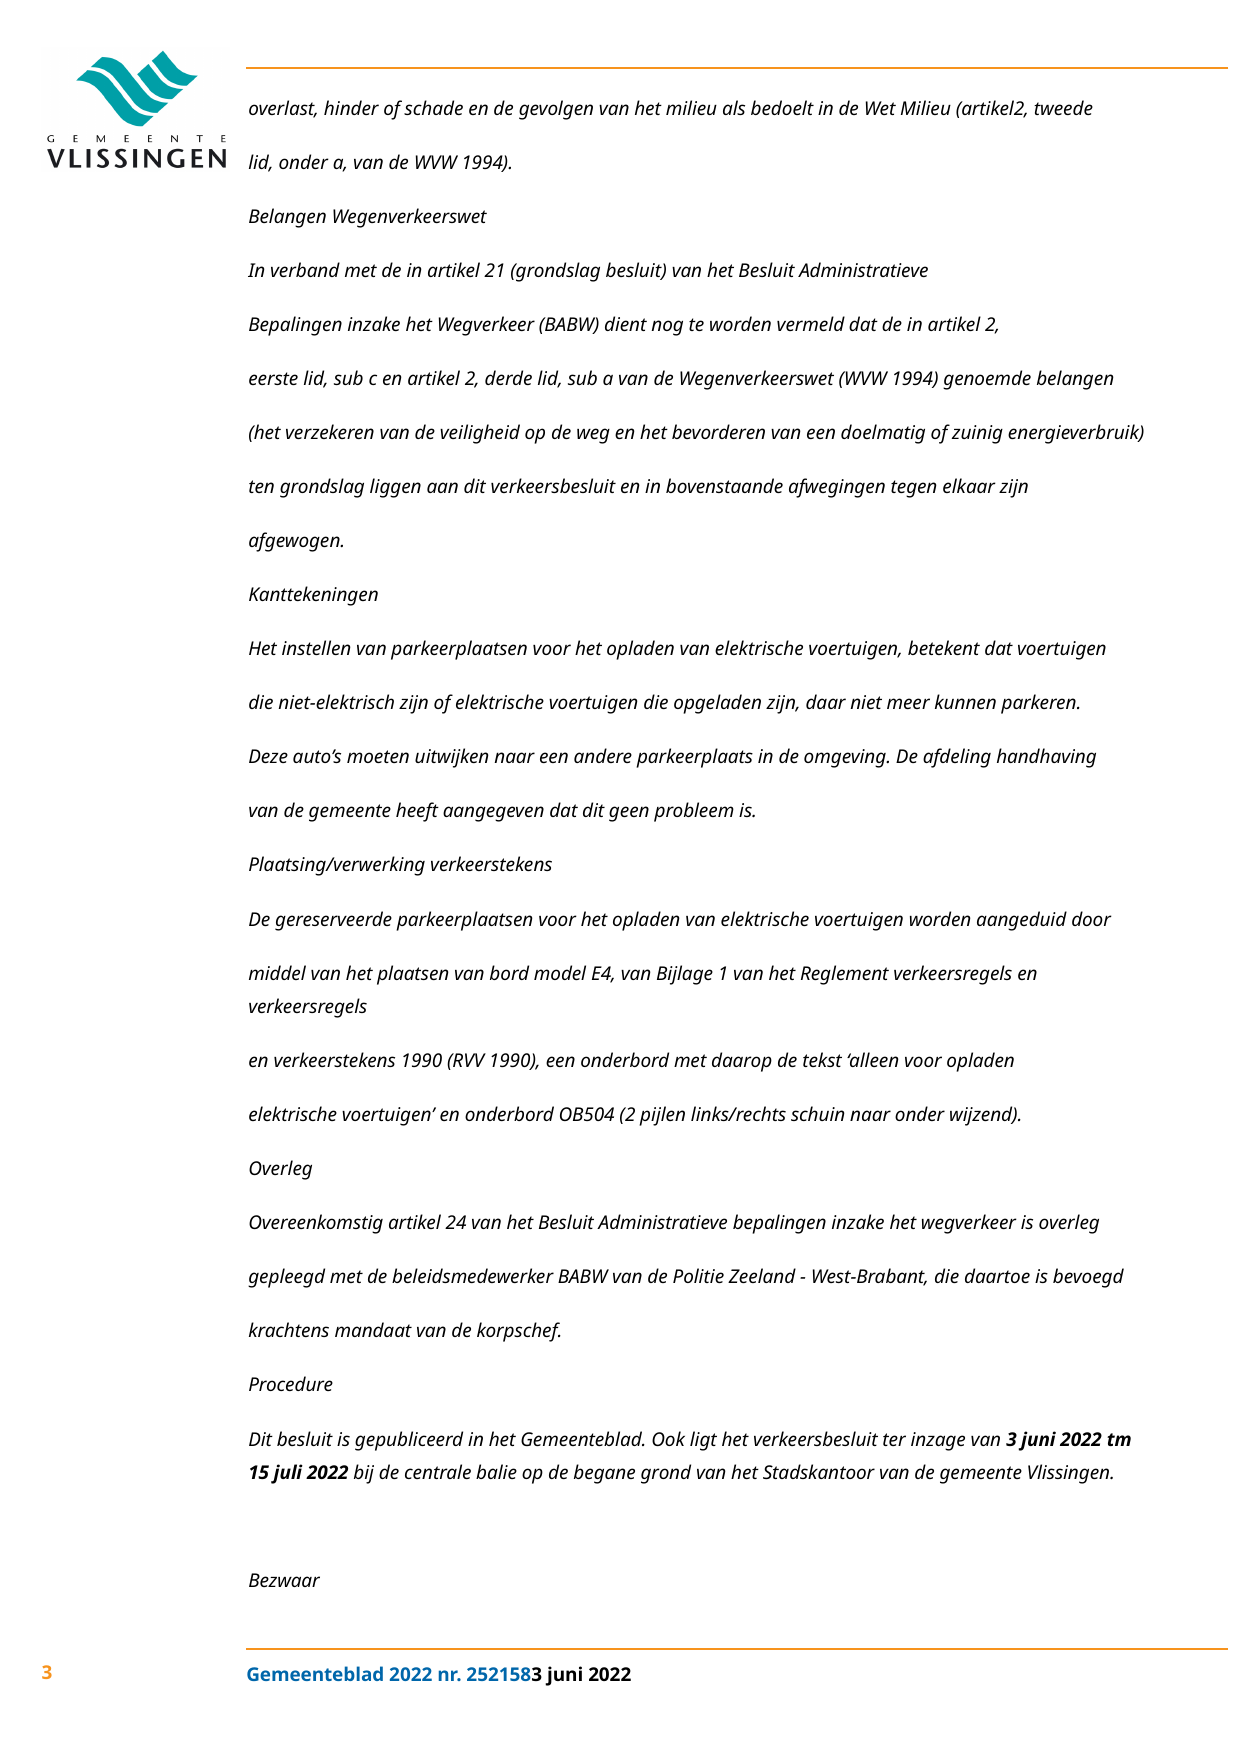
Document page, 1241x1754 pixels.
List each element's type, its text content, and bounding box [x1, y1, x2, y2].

text Kanttekeningen [248, 581, 1152, 607]
text Overeenkomstig artikel 24 van het Besluit Administratieve bepalingen inzake het wegverkeer is overleg [248, 1209, 1152, 1235]
text overlast, hinder of schade en de gevolgen van het milieu als bedoelt in de Wet Milieu (artikel2, tweede [248, 95, 1152, 121]
text elektrische voertuigen’ en onderbord OB504 (2 pijlen links/rechts schuin naar onder wijzend). [248, 1101, 1152, 1127]
text krachtens mandaat van de korpschef. [248, 1318, 1152, 1343]
text Bepalingen inzake het Wegverkeer (BABW) dient nog te worden vermeld dat de in artikel 2, [248, 311, 1152, 337]
text gepleegd met de beleidsmedewerker BABW van de Politie Zeeland - West-Brabant, die daartoe is bevoegd [248, 1263, 1152, 1289]
text van de gemeente heeft aangegeven dat dit geen probleem is. [248, 798, 1152, 823]
text Procedure [248, 1372, 1152, 1397]
text Het instellen van parkeerplaatsen voor het opladen van elektrische voertuigen, betekent dat voertuigen [248, 635, 1152, 661]
text Bezwaar [248, 1567, 1152, 1593]
text Belangen Wegenverkeerswet [248, 203, 1152, 229]
text Deze auto’s moeten uitwijken naar een andere parkeerplaats in de omgeving. De afdeling handhaving [248, 743, 1152, 769]
text eerste lid, sub c en artikel 2, derde lid, sub a van de Wegenverkeerswet (WVW 1994) genoemde belangen [248, 365, 1152, 391]
text De gereserveerde parkeerplaatsen voor het opladen van elektrische voertuigen worden aangeduid door [248, 906, 1152, 931]
text die niet-elektrisch zijn of elektrische voertuigen die opgeladen zijn, daar niet meer kunnen parkeren. [248, 689, 1152, 715]
picture [41, 47, 231, 172]
text In verband met de in artikel 21 (grondslag besluit) van het Besluit Administratieve [248, 257, 1152, 283]
text lid, onder a, van de WVW 1994). [248, 149, 1152, 174]
text (het verzekeren van de veiligheid op de weg en het bevorderen van een doelmatig of zuinig energieverbruik) [248, 419, 1152, 445]
text Plaatsing/verwerking verkeerstekens [248, 852, 1152, 877]
text Overleg [248, 1155, 1152, 1181]
text middel van het plaatsen van bord model E4, van Bijlage 1 van het Reglement verkeersregels en verkeersregels [248, 960, 1152, 1019]
text en verkeerstekens 1990 (RVV 1990), een onderbord met daarop de tekst ‘alleen voor opladen [248, 1047, 1152, 1073]
text Dit besluit is gepubliceerd in het Gemeenteblad. Ook ligt het verkeersbesluit ter inzage van 3 juni 2022 tm 15 juli 2022 bij de centrale balie op de begane grond van het Stadskantoor van de gemeente Vlissingen. [248, 1426, 1152, 1485]
text ten grondslag liggen aan dit verkeersbesluit en in bovenstaande afwegingen tegen elkaar zijn [248, 473, 1152, 499]
text afgewogen. [248, 527, 1152, 553]
